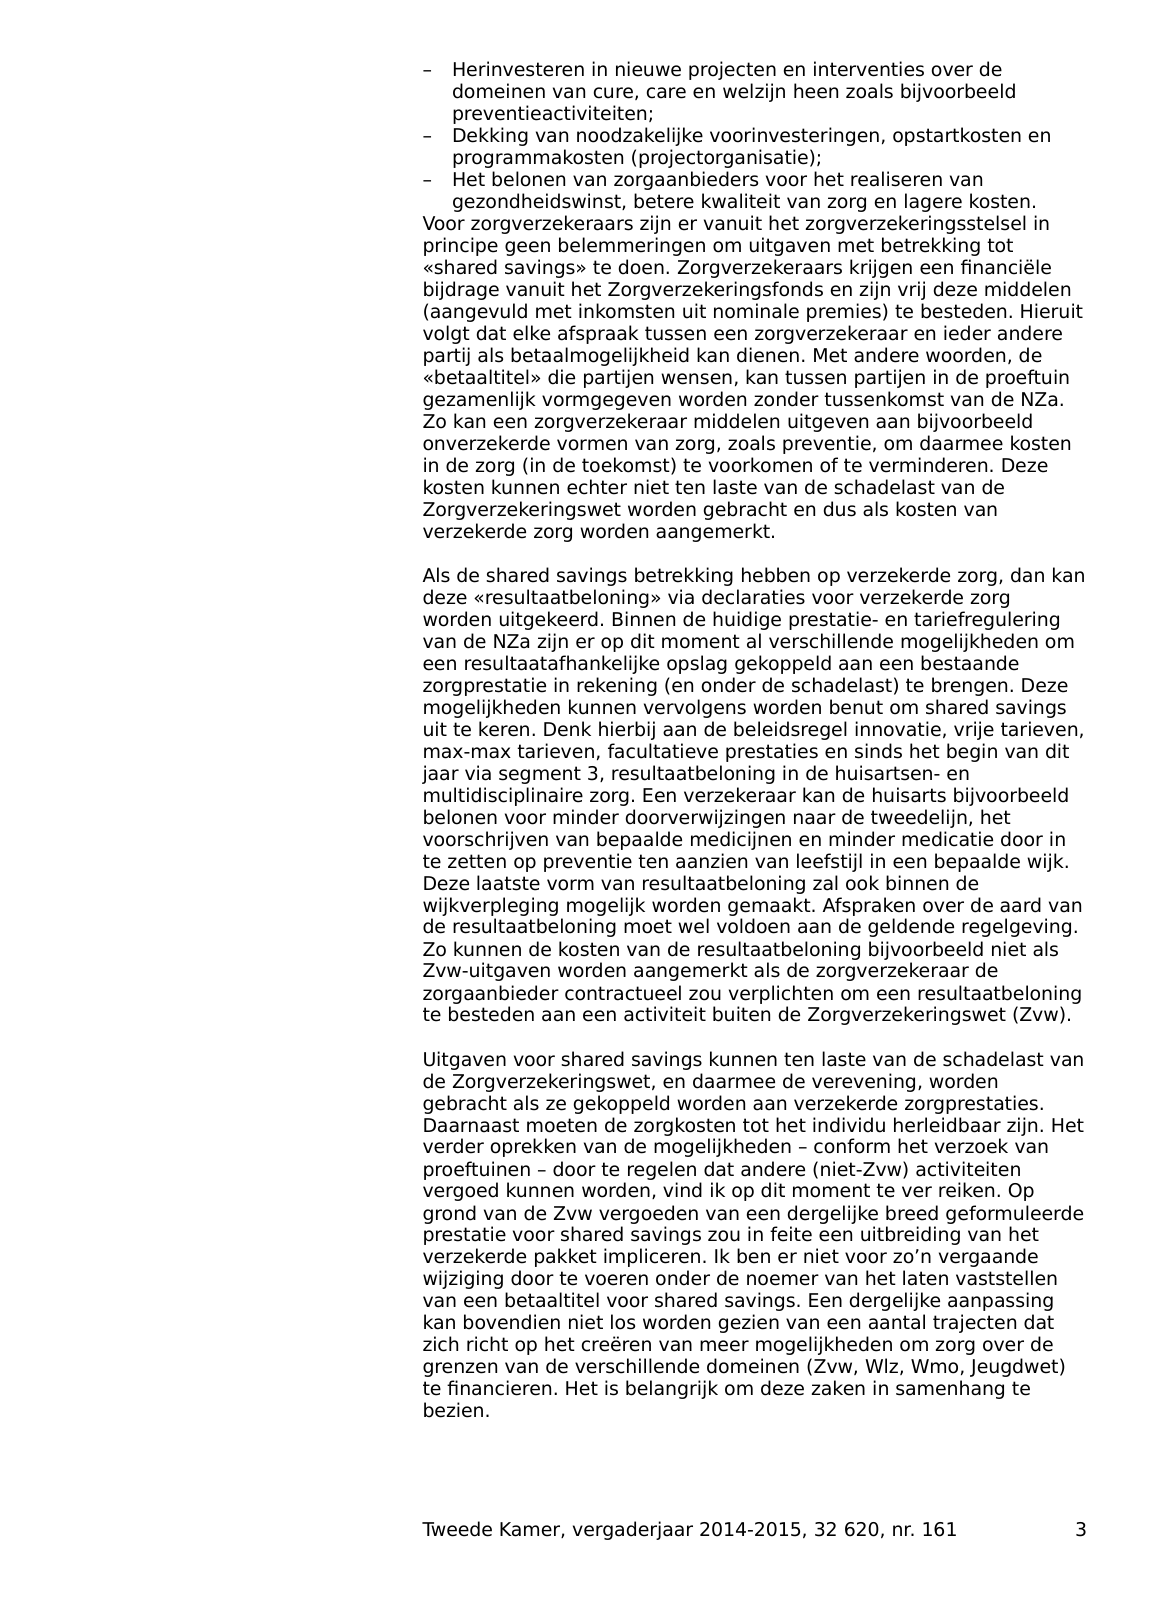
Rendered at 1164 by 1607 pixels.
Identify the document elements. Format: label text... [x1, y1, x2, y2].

text – Herinvesteren in nieuwe projecten en interventies over de domeinen van cure, care en welzijn heen zoals bijvoorbeeld preventieactiviteiten; [422, 59, 1087, 125]
text Als de shared savings betrekking hebben op verzekerde zorg, dan kan deze «resultaatbeloning» via declaraties voor verzekerde zorg worden uitgekeerd. Binnen de huidige prestatie- en tariefregulering van de NZa zijn er op dit moment al verschillende mogelijkheden om een resultaatafhankelijke opslag gekoppeld aan een bestaande zorgprestatie in rekening (en onder de schadelast) te brengen. Deze mogelijkheden kunnen vervolgens worden benut om shared savings uit te keren. Denk hierbij aan de beleidsregel innovatie, vrije tarieven, max-max tarieven, facultatieve prestaties en sinds het begin van dit jaar via segment 3, resultaatbeloning in de huisartsen- en multidisciplinaire zorg. Een verzekeraar kan de huisarts bijvoorbeeld belonen voor minder doorverwijzingen naar de tweedelijn, het voorschrijven van bepaalde medicijnen en minder medicatie door in te zetten op preventie ten aanzien van leefstijl in een bepaalde wijk. Deze laatste vorm van resultaatbeloning zal ook binnen de wijkverpleging mogelijk worden gemaakt. Afspraken over de aard van de resultaatbeloning moet wel voldoen aan de geldende regelgeving. Zo kunnen de kosten van de resultaatbeloning bijvoorbeeld niet als Zvw-uitgaven worden aangemerkt als de zorgverzekeraar de zorgaanbieder contractueel zou verplichten om een resultaatbeloning te besteden aan een activiteit buiten de Zorgverzekeringswet (Zvw). [422, 565, 1087, 1026]
text – Dekking van noodzakelijke voorinvesteringen, opstartkosten en programmakosten (projectorganisatie); [422, 125, 1087, 169]
text – Het belonen van zorgaanbieders voor het realiseren van gezondheidswinst, betere kwaliteit van zorg en lagere kosten. [422, 169, 1087, 213]
text Voor zorgverzekeraars zijn er vanuit het zorgverzekeringsstelsel in principe geen belemmeringen om uitgaven met betrekking tot «shared savings» te doen. Zorgverzekeraars krijgen een financiële bijdrage vanuit het Zorgverzekeringsfonds en zijn vrij deze middelen (aangevuld met inkomsten uit nominale premies) te besteden. Hieruit volgt dat elke afspraak tussen een zorgverzekeraar en ieder andere partij als betaalmogelijkheid kan dienen. Met andere woorden, de «betaaltitel» die partijen wensen, kan tussen partijen in de proeftuin gezamenlijk vormgegeven worden zonder tussenkomst van de NZa. Zo kan een zorgverzekeraar middelen uitgeven aan bijvoorbeeld onverzekerde vormen van zorg, zoals preventie, om daarmee kosten in de zorg (in de toekomst) te voorkomen of te verminderen. Deze kosten kunnen echter niet ten laste van de schadelast van de Zorgverzekeringswet worden gebracht en dus als kosten van verzekerde zorg worden aangemerkt. [422, 213, 1087, 543]
text Uitgaven voor shared savings kunnen ten laste van de schadelast van de Zorgverzekeringswet, en daarmee de verevening, worden gebracht als ze gekoppeld worden aan verzekerde zorgprestaties. Daarnaast moeten de zorgkosten tot het individu herleidbaar zijn. Het verder oprekken van de mogelijkheden – conform het verzoek van proeftuinen – door te regelen dat andere (niet-Zvw) activiteiten vergoed kunnen worden, vind ik op dit moment te ver reiken. Op grond van de Zvw vergoeden van een dergelijke breed geformuleerde prestatie voor shared savings zou in feite een uitbreiding van het verzekerde pakket impliceren. Ik ben er niet voor zo’n vergaande wijziging door te voeren onder de noemer van het laten vaststellen van een betaaltitel voor shared savings. Een dergelijke aanpassing kan bovendien niet los worden gezien van een aantal trajecten dat zich richt op het creëren van meer mogelijkheden om zorg over de grenzen van de verschillende domeinen (Zvw, Wlz, Wmo, Jeugdwet) te financieren. Het is belangrijk om deze zaken in samenhang te bezien. [422, 1048, 1087, 1422]
